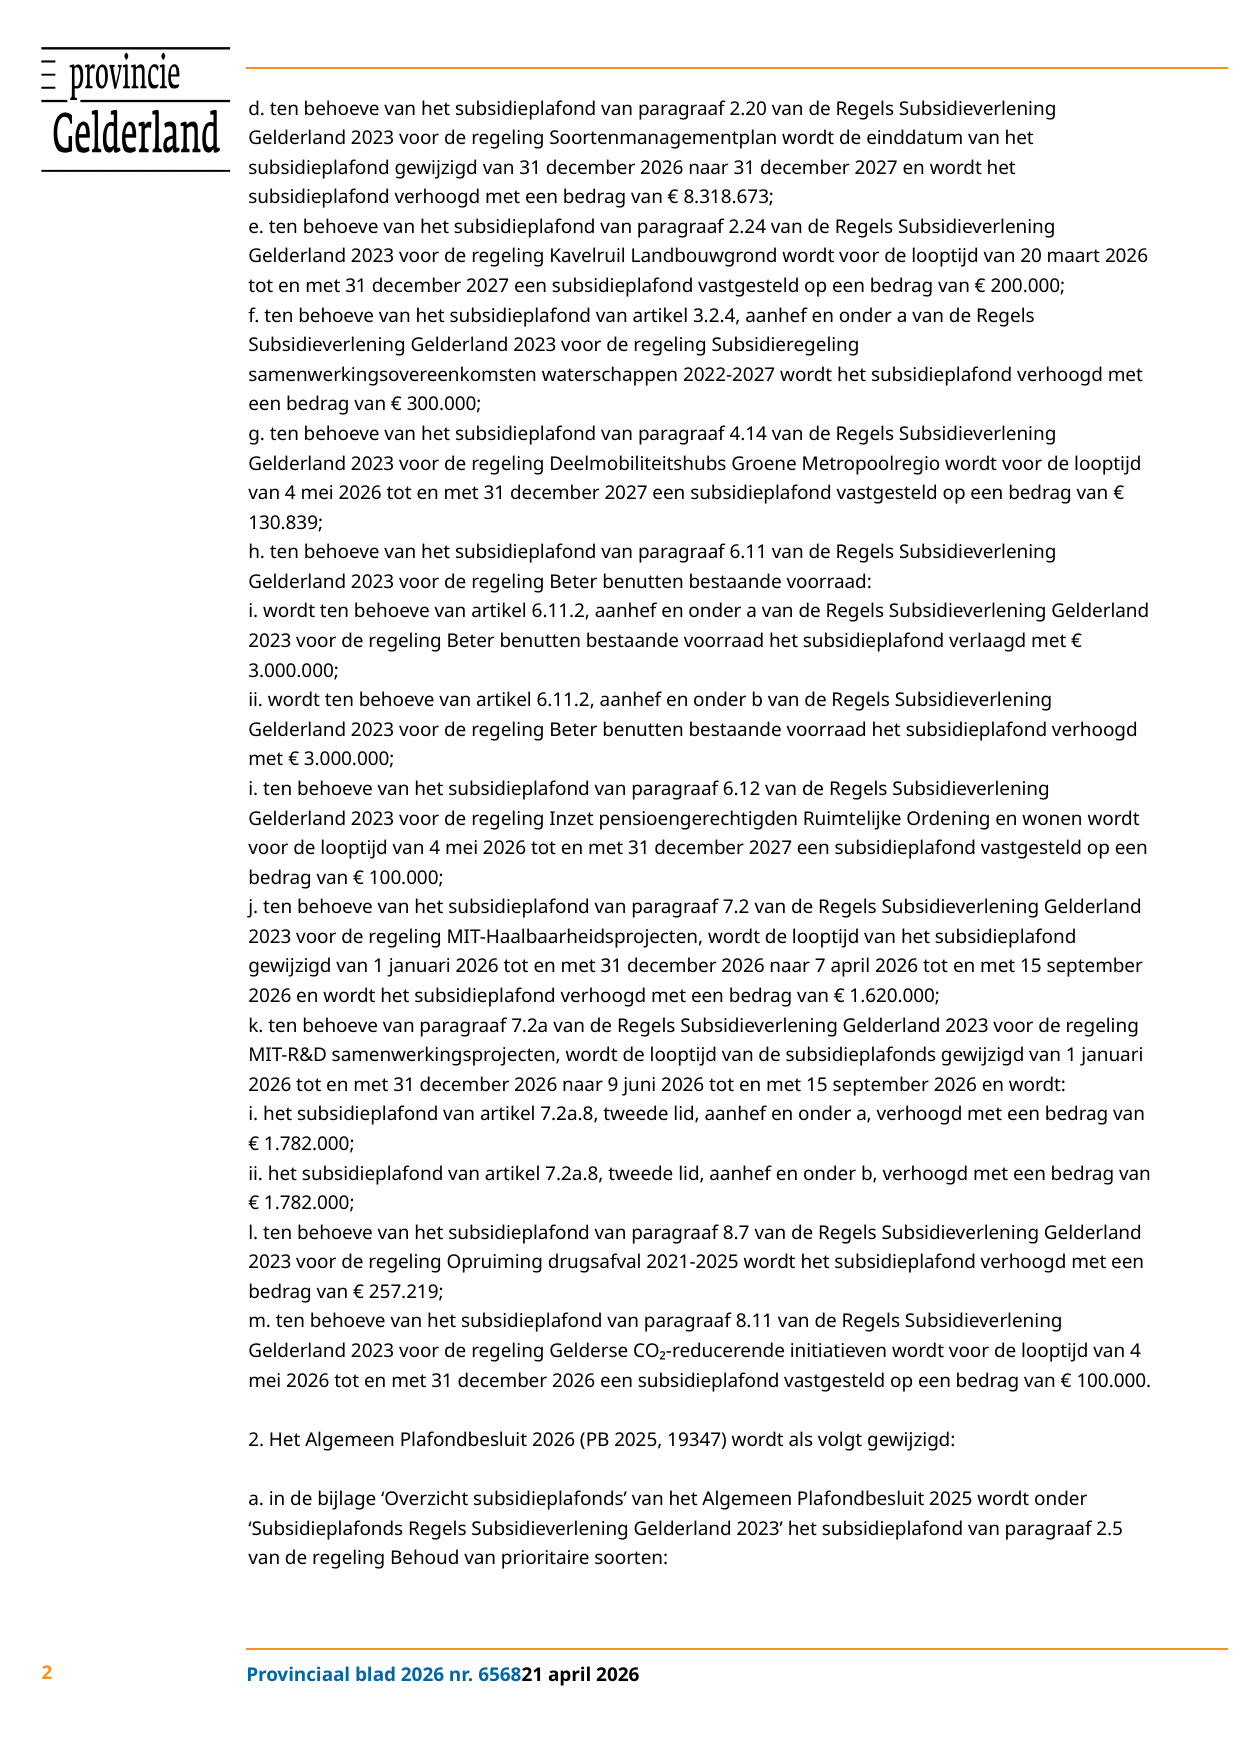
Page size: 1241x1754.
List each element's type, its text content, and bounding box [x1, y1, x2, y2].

text d. ten behoeve van het subsidieplafond van paragraaf 2.20 van de Regels Subsidieverlening Gelderland 2023 voor de regeling Soortenmanagementplan wordt de einddatum van het subsidieplafond gewijzigd van 31 december 2026 naar 31 december 2027 en wordt het subsidieplafond verhoogd met een bedrag van € 8.318.673; [248, 95, 1152, 209]
text i. het subsidieplafond van artikel 7.2a.8, tweede lid, aanhef en onder a, verhoogd met een bedrag van € 1.782.000; [248, 1101, 1152, 1156]
text e. ten behoeve van het subsidieplafond van paragraaf 2.24 van de Regels Subsidieverlening Gelderland 2023 voor de regeling Kavelruil Landbouwgrond wordt voor de looptijd van 20 maart 2026 tot en met 31 december 2027 een subsidieplafond vastgesteld op een bedrag van € 200.000; [248, 213, 1152, 298]
text m. ten behoeve van het subsidieplafond van paragraaf 8.11 van de Regels Subsidieverlening Gelderland 2023 voor de regeling Gelderse CO₂-reducerende initiatieven wordt voor de looptijd van 4 mei 2026 tot en met 31 december 2026 een subsidieplafond vastgesteld op een bedrag van € 100.000. [248, 1308, 1152, 1393]
text ii. het subsidieplafond van artikel 7.2a.8, tweede lid, aanhef en onder b, verhoogd met een bedrag van € 1.782.000; [248, 1160, 1152, 1215]
text j. ten behoeve van het subsidieplafond van paragraaf 7.2 van de Regels Subsidieverlening Gelderland 2023 voor de regeling MIT-Haalbaarheidsprojecten, wordt de looptijd van het subsidieplafond gewijzigd van 1 januari 2026 tot en met 31 december 2026 naar 7 april 2026 tot en met 15 september 2026 en wordt het subsidieplafond verhoogd met een bedrag van € 1.620.000; [248, 893, 1152, 1008]
text f. ten behoeve van het subsidieplafond van artikel 3.2.4, aanhef en onder a van de Regels Subsidieverlening Gelderland 2023 voor de regeling Subsidieregeling samenwerkingsovereenkomsten waterschappen 2022-2027 wordt het subsidieplafond verhoogd met een bedrag van € 300.000; [248, 302, 1152, 416]
text i. ten behoeve van het subsidieplafond van paragraaf 6.12 van de Regels Subsidieverlening Gelderland 2023 voor de regeling Inzet pensioengerechtigden Ruimtelijke Ordening en wonen wordt voor de looptijd van 4 mei 2026 tot en met 31 december 2027 een subsidieplafond vastgesteld op een bedrag van € 100.000; [248, 775, 1152, 890]
picture [41, 47, 231, 172]
text i. wordt ten behoeve van artikel 6.11.2, aanhef en onder a van de Regels Subsidieverlening Gelderland 2023 voor de regeling Beter benutten bestaande voorraad het subsidieplafond verlaagd met € 3.000.000; [248, 598, 1152, 683]
text a. in de bijlage ‘Overzicht subsidieplafonds’ van het Algemeen Plafondbesluit 2025 wordt onder ‘Subsidieplafonds Regels Subsidieverlening Gelderland 2023’ het subsidieplafond van paragraaf 2.5 van de regeling Behoud van prioritaire soorten: [248, 1485, 1152, 1570]
text k. ten behoeve van paragraaf 7.2a van de Regels Subsidieverlening Gelderland 2023 voor de regeling MIT-R&D samenwerkingsprojecten, wordt de looptijd van de subsidieplafonds gewijzigd van 1 januari 2026 tot en met 31 december 2026 naar 9 juni 2026 tot en met 15 september 2026 en wordt: [248, 1012, 1152, 1097]
text g. ten behoeve van het subsidieplafond van paragraaf 4.14 van de Regels Subsidieverlening Gelderland 2023 voor de regeling Deelmobiliteitshubs Groene Metropoolregio wordt voor de looptijd van 4 mei 2026 tot en met 31 december 2027 een subsidieplafond vastgesteld op een bedrag van € 130.839; [248, 420, 1152, 535]
text h. ten behoeve van het subsidieplafond van paragraaf 6.11 van de Regels Subsidieverlening Gelderland 2023 voor de regeling Beter benutten bestaande voorraad: [248, 538, 1152, 594]
text l. ten behoeve van het subsidieplafond van paragraaf 8.7 van de Regels Subsidieverlening Gelderland 2023 voor de regeling Opruiming drugsafval 2021-2025 wordt het subsidieplafond verhoogd met een bedrag van € 257.219; [248, 1219, 1152, 1304]
text ii. wordt ten behoeve van artikel 6.11.2, aanhef en onder b van de Regels Subsidieverlening Gelderland 2023 voor de regeling Beter benutten bestaande voorraad het subsidieplafond verhoogd met € 3.000.000; [248, 686, 1152, 771]
text 2. Het Algemeen Plafondbesluit 2026 (PB 2025, 19347) wordt als volgt gewijzigd: [248, 1426, 1152, 1452]
